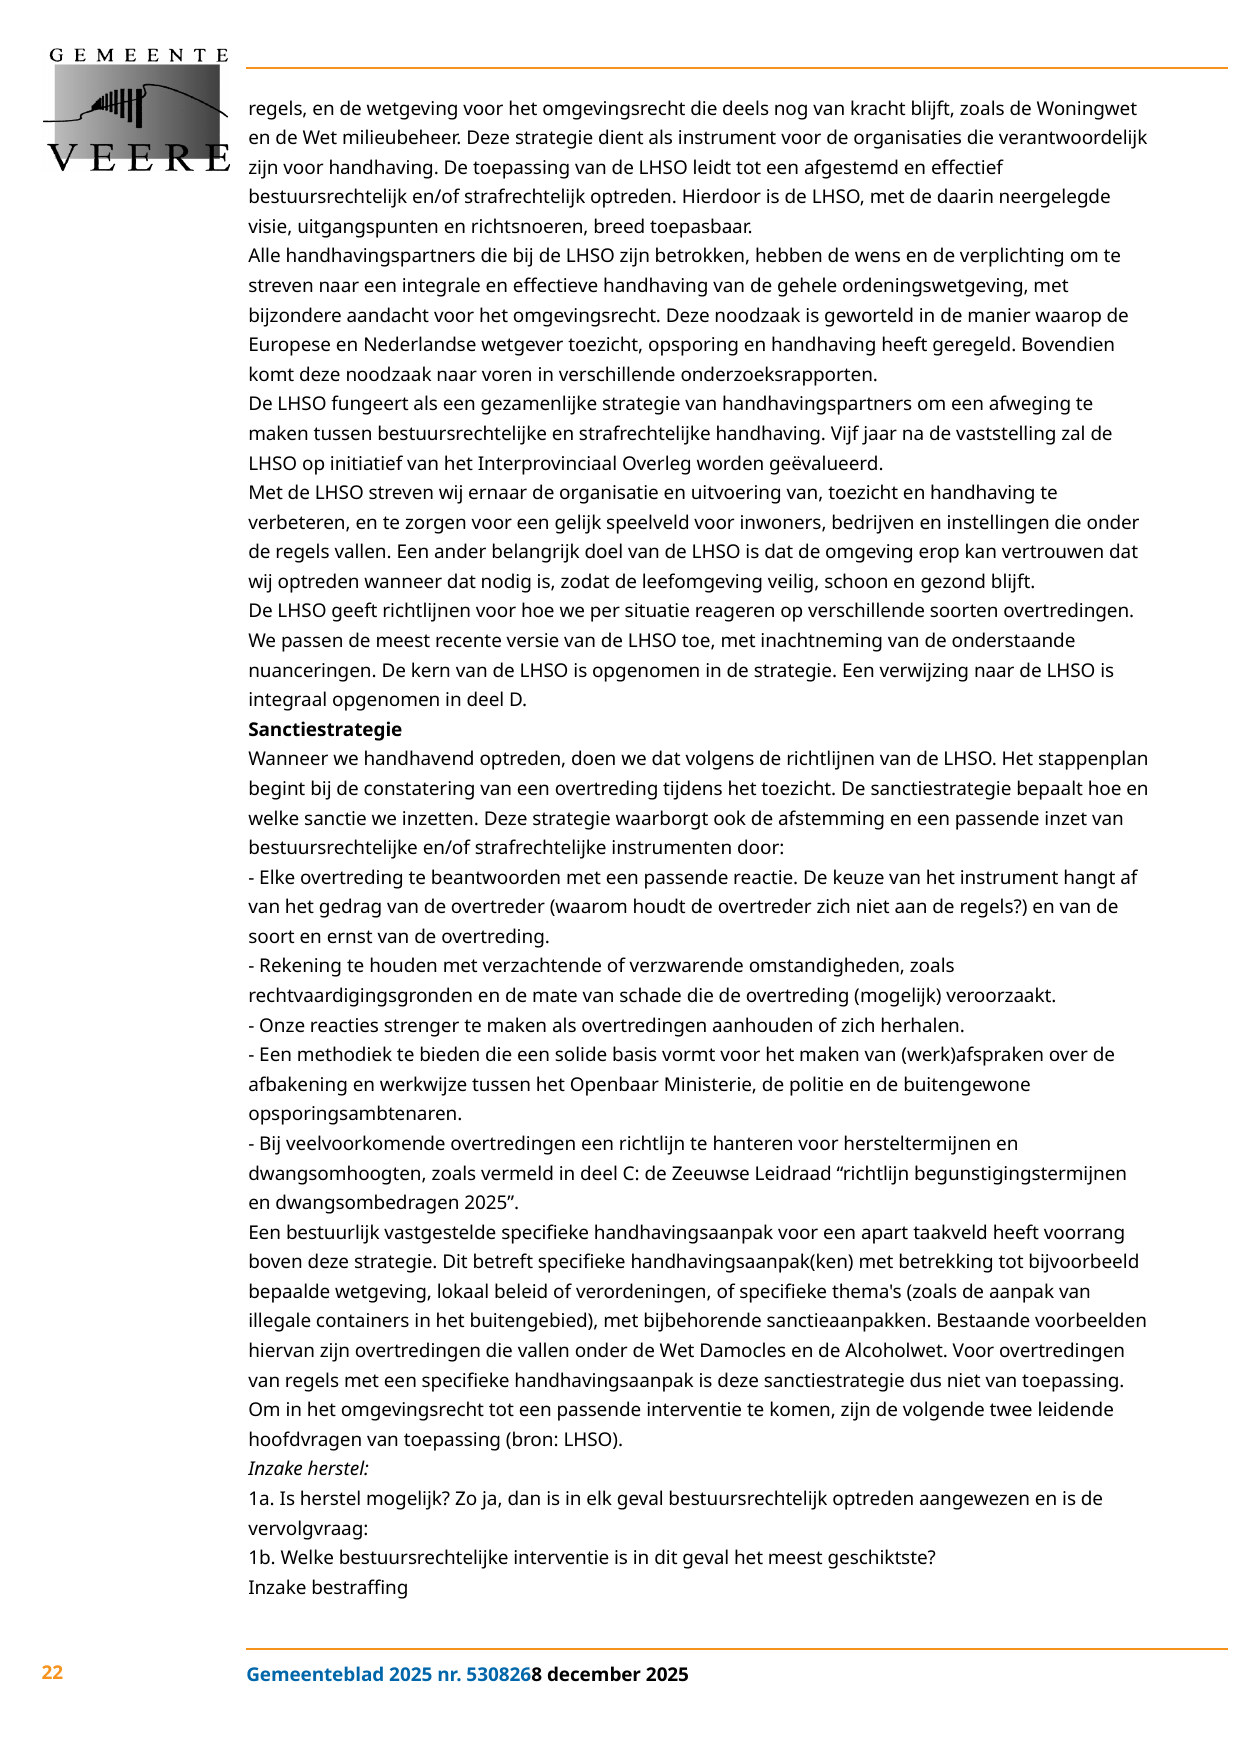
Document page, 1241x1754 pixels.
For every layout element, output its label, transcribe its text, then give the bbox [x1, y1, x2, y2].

text Alle handhavingspartners die bij de LHSO zijn betrokken, hebben de wens en de verplichting om te streven naar een integrale en effectieve handhaving van de gehele ordeningswetgeving, met bijzondere aandacht voor het omgevingsrecht. Deze noodzaak is geworteld in de manier waarop de Europese en Nederlandse wetgever toezicht, opsporing en handhaving heeft geregeld. Bovendien komt deze noodzaak naar voren in verschillende onderzoeksrapporten. [248, 243, 1152, 387]
text De LHSO geeft richtlijnen voor hoe we per situatie reageren op verschillende soorten overtredingen. We passen de meest recente versie van de LHSO toe, met inachtneming van de onderstaande nuanceringen. De kern van de LHSO is opgenomen in de strategie. Een verwijzing naar de LHSO is integraal opgenomen in deel D. [248, 598, 1152, 712]
text - Rekening te houden met verzachtende of verzwarende omstandigheden, zoals rechtvaardigingsgronden en de mate van schade die de overtreding (mogelijk) veroorzaakt. [248, 953, 1152, 1008]
text Met de LHSO streven wij ernaar de organisatie en uitvoering van, toezicht en handhaving te verbeteren, en te zorgen voor een gelijk speelveld voor inwoners, bedrijven en instellingen die onder de regels vallen. Een ander belangrijk doel van de LHSO is dat de omgeving erop kan vertrouwen dat wij optreden wanneer dat nodig is, zodat de leefomgeving veilig, schoon en gezond blijft. [248, 479, 1152, 594]
text De LHSO fungeert als een gezamenlijke strategie van handhavingspartners om een afweging te maken tussen bestuursrechtelijke en strafrechtelijke handhaving. Vijf jaar na de vaststelling zal de LHSO op initiatief van het Interprovinciaal Overleg worden geëvalueerd. [248, 391, 1152, 476]
text Wanneer we handhavend optreden, doen we dat volgens de richtlijnen van de LHSO. Het stappenplan begint bij de constatering van een overtreding tijdens het toezicht. De sanctiestrategie bepaalt hoe en welke sanctie we inzetten. Deze strategie waarborgt ook de afstemming en een passende inzet van bestuursrechtelijke en/of strafrechtelijke instrumenten door: [248, 746, 1152, 860]
text Om in het omgevingsrecht tot een passende interventie te komen, zijn de volgende twee leidende hoofdvragen van toepassing (bron: LHSO). [248, 1396, 1152, 1452]
text 1a. Is herstel mogelijk? Zo ja, dan is in elk geval bestuursrechtelijk optreden aangewezen en is de vervolgvraag: [248, 1485, 1152, 1541]
picture [41, 47, 231, 172]
text - Een methodiek te bieden die een solide basis vormt voor het maken van (werk)afspraken over de afbakening en werkwijze tussen het Openbaar Ministerie, de politie en de buitengewone opsporingsambtenaren. [248, 1041, 1152, 1126]
text Inzake bestraffing [248, 1574, 1152, 1600]
text Sanctiestrategie [248, 716, 1152, 742]
text Een bestuurlijk vastgestelde specifieke handhavingsaanpak voor een apart taakveld heeft voorrang boven deze strategie. Dit betreft specifieke handhavingsaanpak(ken) met betrekking tot bijvoorbeeld bepaalde wetgeving, lokaal beleid of verordeningen, of specifieke thema's (zoals de aanpak van illegale containers in het buitengebied), met bijbehorende sanctieaanpakken. Bestaande voorbeelden hiervan zijn overtredingen die vallen onder de Wet Damocles en de Alcoholwet. Voor overtredingen van regels met een specifieke handhavingsaanpak is deze sanctiestrategie dus niet van toepassing. [248, 1219, 1152, 1393]
text - Onze reacties strenger te maken als overtredingen aanhouden of zich herhalen. [248, 1012, 1152, 1038]
text Inzake herstel: [248, 1456, 1152, 1481]
text regels, en de wetgeving voor het omgevingsrecht die deels nog van kracht blijft, zoals de Woningwet en de Wet milieubeheer. Deze strategie dient als instrument voor de organisaties die verantwoordelijk zijn voor handhaving. De toepassing van de LHSO leidt tot een afgestemd en effectief bestuursrechtelijk en/of strafrechtelijk optreden. Hierdoor is de LHSO, met de daarin neergelegde visie, uitgangspunten en richtsnoeren, breed toepasbaar. [248, 95, 1152, 239]
text - Elke overtreding te beantwoorden met een passende reactie. De keuze van het instrument hangt af van het gedrag van de overtreder (waarom houdt de overtreder zich niet aan de regels?) en van de soort en ernst van de overtreding. [248, 864, 1152, 949]
text 1b. Welke bestuursrechtelijke interventie is in dit geval het meest geschiktste? [248, 1544, 1152, 1570]
text - Bij veelvoorkomende overtredingen een richtlijn te hanteren voor hersteltermijnen en dwangsomhoogten, zoals vermeld in deel C: de Zeeuwse Leidraad “richtlijn begunstigingstermijnen en dwangsombedragen 2025”. [248, 1130, 1152, 1215]
